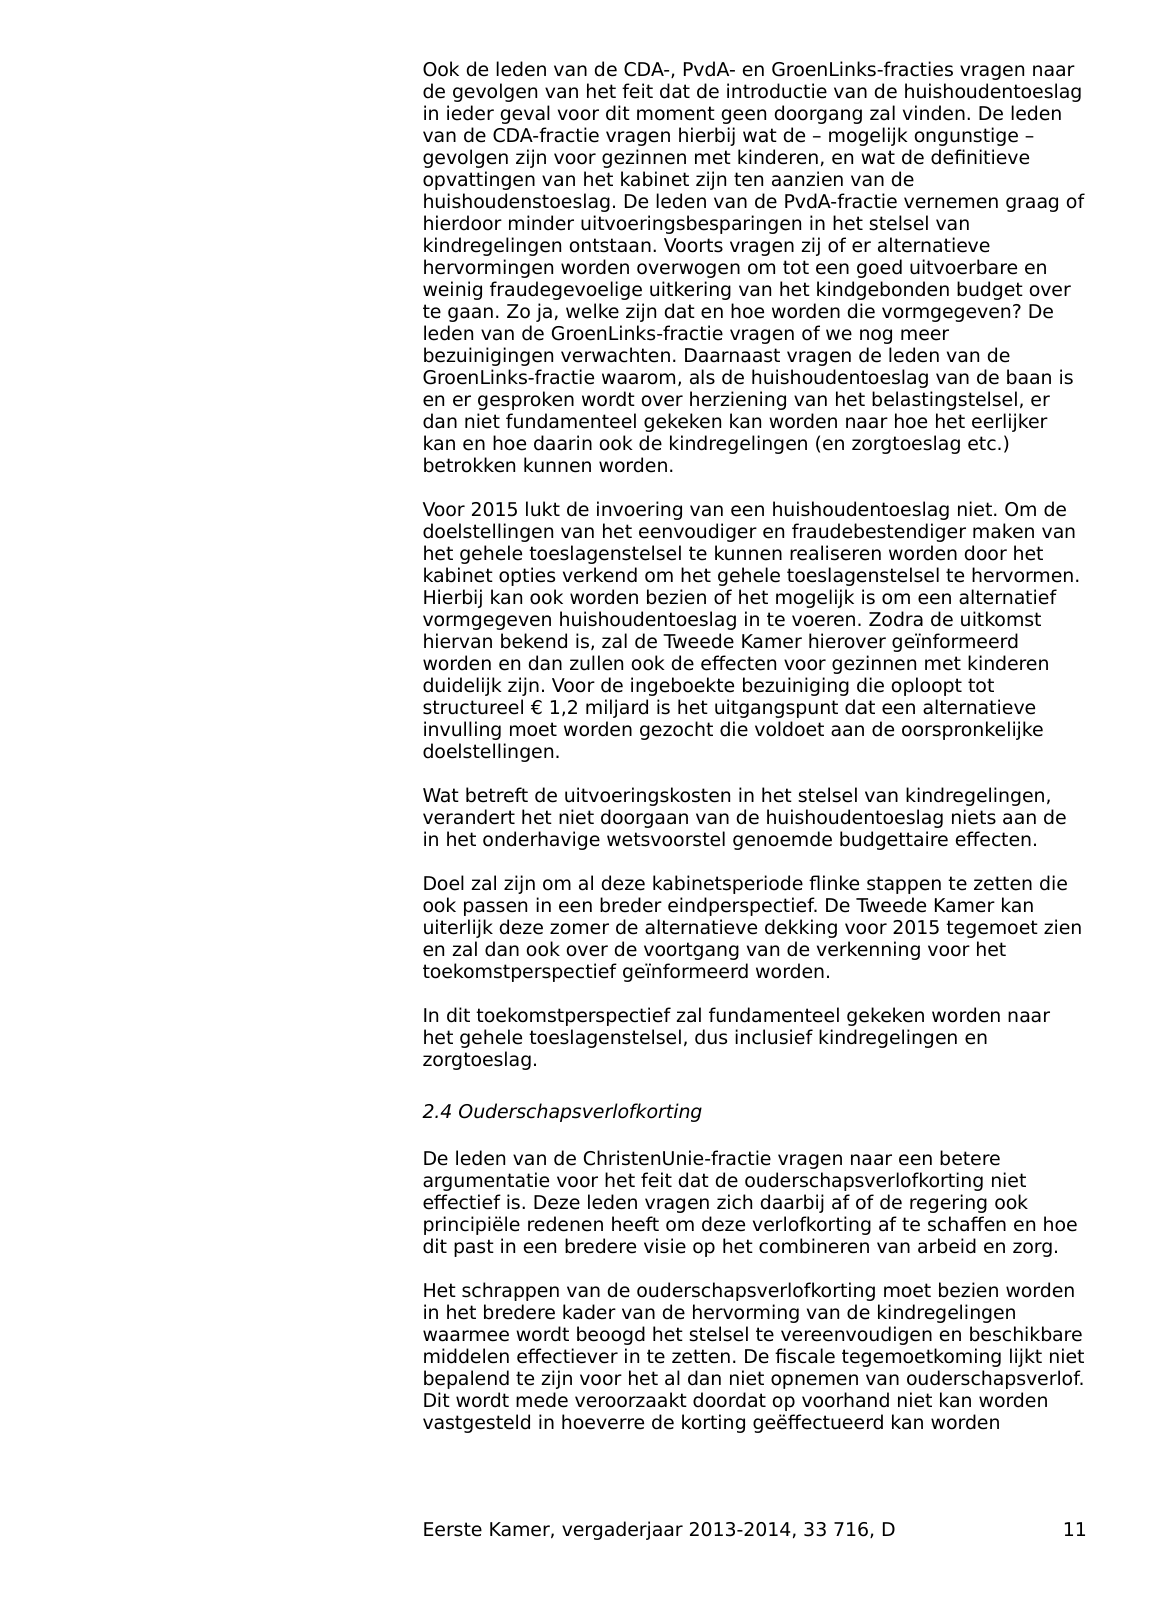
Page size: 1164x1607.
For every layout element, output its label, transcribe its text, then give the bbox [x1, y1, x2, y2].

text Wat betreft de uitvoeringskosten in het stelsel van kindregelingen, verandert het niet doorgaan van de huishoudentoeslag niets aan de in het onderhavige wetsvoorstel genoemde budgettaire effecten. [422, 785, 1087, 851]
text In dit toekomstperspectief zal fundamenteel gekeken worden naar het gehele toeslagenstelsel, dus inclusief kindregelingen en zorgtoeslag. [422, 1005, 1087, 1071]
text De leden van de ChristenUnie-fractie vragen naar een betere argumentatie voor het feit dat de ouderschapsverlofkorting niet effectief is. Deze leden vragen zich daarbij af of de regering ook principiële redenen heeft om deze verlofkorting af te schaffen en hoe dit past in een bredere visie op het combineren van arbeid en zorg. [422, 1148, 1087, 1258]
subtitle 2.4 Ouderschapsverlofkorting [422, 1101, 1087, 1123]
text Doel zal zijn om al deze kabinetsperiode flinke stappen te zetten die ook passen in een breder eindperspectief. De Tweede Kamer kan uiterlijk deze zomer de alternatieve dekking voor 2015 tegemoet zien en zal dan ook over de voortgang van de verkenning voor het toekomstperspectief geïnformeerd worden. [422, 873, 1087, 983]
text Ook de leden van de CDA-, PvdA- en GroenLinks-fracties vragen naar de gevolgen van het feit dat de introductie van de huishoudentoeslag in ieder geval voor dit moment geen doorgang zal vinden. De leden van de CDA-fractie vragen hierbij wat de – mogelijk ongunstige – gevolgen zijn voor gezinnen met kinderen, en wat de definitieve opvattingen van het kabinet zijn ten aanzien van de huishoudenstoeslag. De leden van de PvdA-fractie vernemen graag of hierdoor minder uitvoeringsbesparingen in het stelsel van kindregelingen ontstaan. Voorts vragen zij of er alternatieve hervormingen worden overwogen om tot een goed uitvoerbare en weinig fraudegevoelige uitkering van het kindgebonden budget over te gaan. Zo ja, welke zijn dat en hoe worden die vormgegeven? De leden van de GroenLinks-fractie vragen of we nog meer bezuinigingen verwachten. Daarnaast vragen de leden van de GroenLinks-fractie waarom, als de huishoudentoeslag van de baan is en er gesproken wordt over herziening van het belastingstelsel, er dan niet fundamenteel gekeken kan worden naar hoe het eerlijker kan en hoe daarin ook de kindregelingen (en zorgtoeslag etc.) betrokken kunnen worden. [422, 59, 1087, 477]
text Voor 2015 lukt de invoering van een huishoudentoeslag niet. Om de doelstellingen van het eenvoudiger en fraudebestendiger maken van het gehele toeslagenstelsel te kunnen realiseren worden door het kabinet opties verkend om het gehele toeslagenstelsel te hervormen. Hierbij kan ook worden bezien of het mogelijk is om een alternatief vormgegeven huishoudentoeslag in te voeren. Zodra de uitkomst hiervan bekend is, zal de Tweede Kamer hierover geïnformeerd worden en dan zullen ook de effecten voor gezinnen met kinderen duidelijk zijn. Voor de ingeboekte bezuiniging die oploopt tot structureel € 1,2 miljard is het uitgangspunt dat een alternatieve invulling moet worden gezocht die voldoet aan de oorspronkelijke doelstellingen. [422, 499, 1087, 763]
text Het schrappen van de ouderschapsverlofkorting moet bezien worden in het bredere kader van de hervorming van de kindregelingen waarmee wordt beoogd het stelsel te vereenvoudigen en beschikbare middelen effectiever in te zetten. De fiscale tegemoetkoming lijkt niet bepalend te zijn voor het al dan niet opnemen van ouderschapsverlof. Dit wordt mede veroorzaakt doordat op voorhand niet kan worden vastgesteld in hoeverre de korting geëffectueerd kan worden [422, 1280, 1087, 1434]
